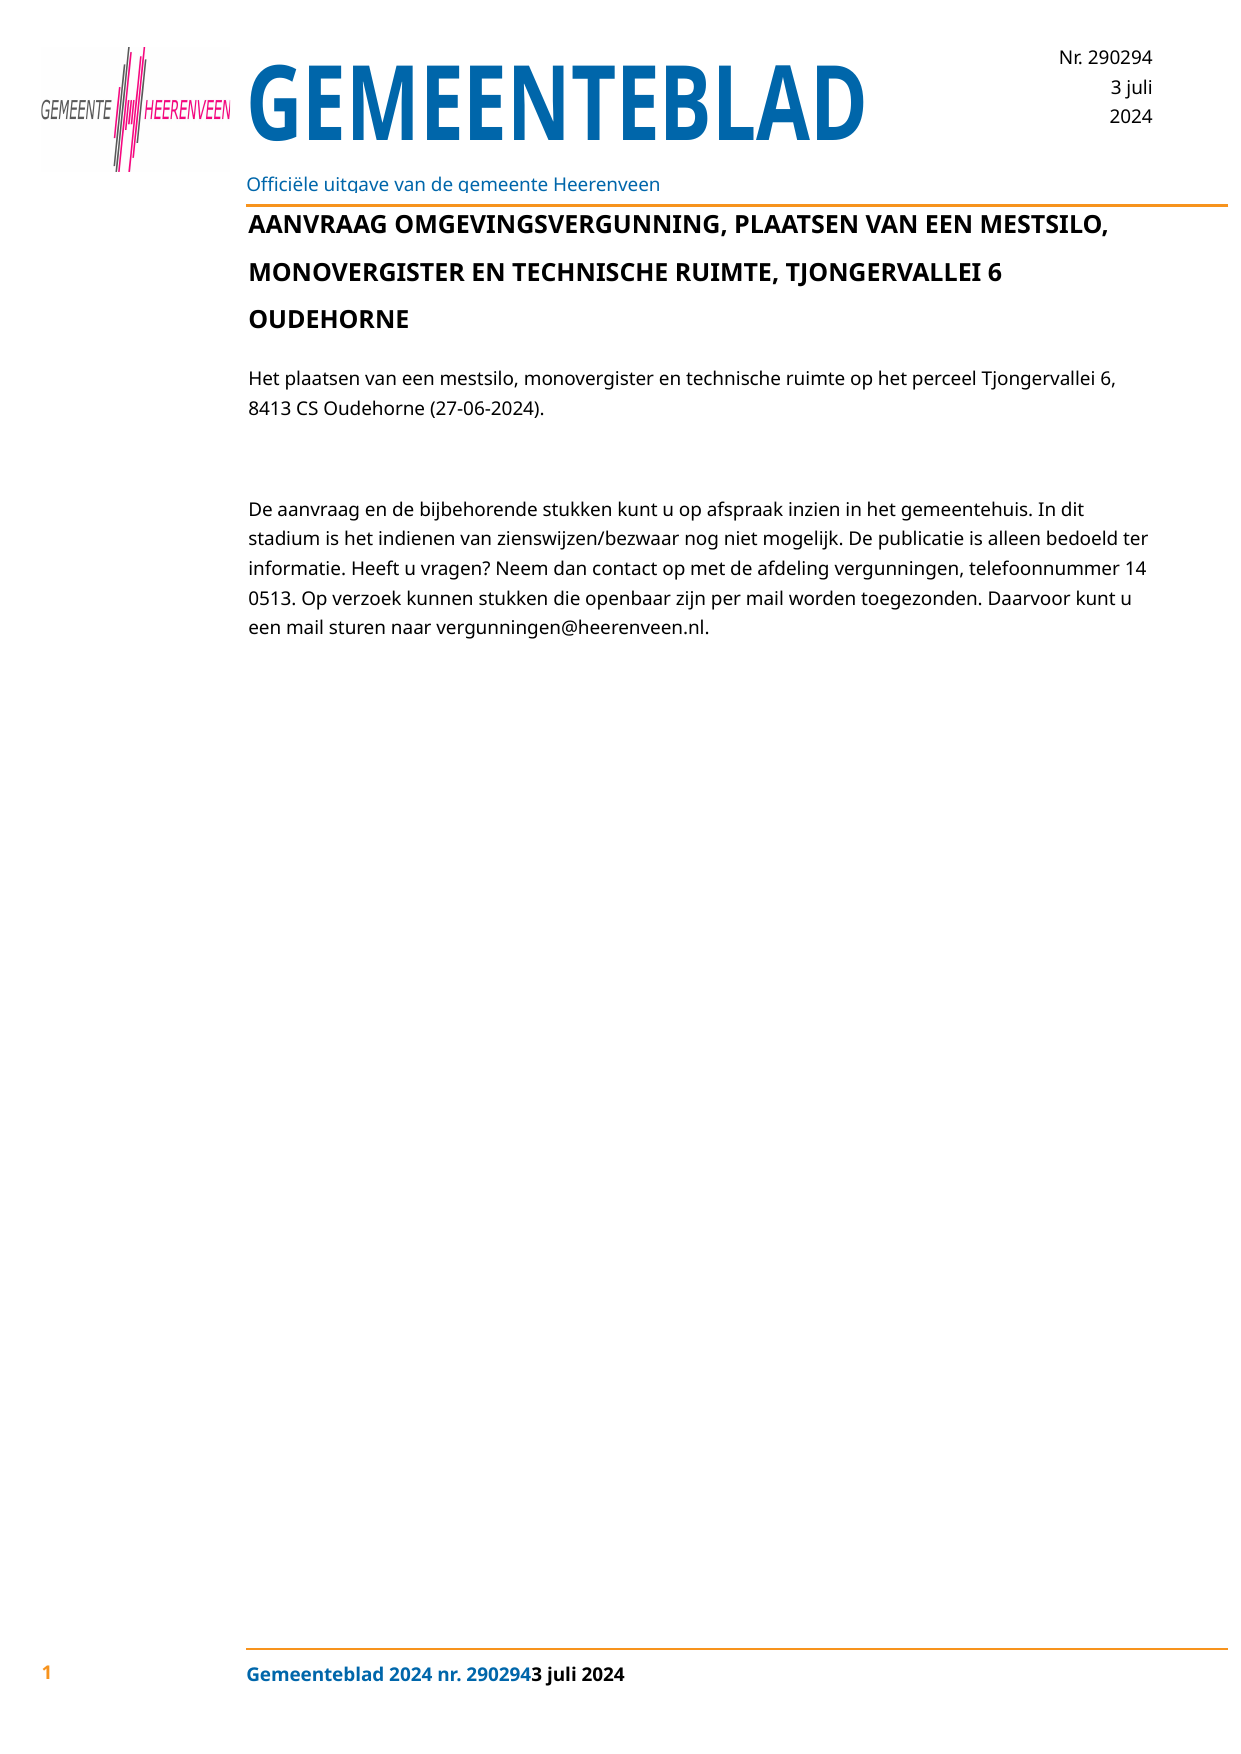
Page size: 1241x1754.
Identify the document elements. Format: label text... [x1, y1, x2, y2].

picture [41, 47, 231, 172]
text AANVRAAG OMGEVINGSVERGUNNING, PLAATSEN VAN EEN MESTSILO, MONOVERGISTER EN TECHNISCHE RUIMTE, TJONGERVALLEI 6 OUDEHORNE [248, 207, 1152, 336]
text Het plaatsen van een mestsilo, monovergister en technische ruimte op het perceel Tjongervallei 6, 8413 CS Oudehorne (27-06-2024). [248, 366, 1152, 421]
text De aanvraag en de bijbehorende stukken kunt u op afspraak inzien in het gemeentehuis. In dit stadium is het indienen van zienswijzen/bezwaar nog niet mogelijk. De publicatie is alleen bedoeld ter informatie. Heeft u vragen? Neem dan contact op met de afdeling vergunningen, telefoonnummer 14 0513. Op verzoek kunnen stukken die openbaar zijn per mail worden toegezonden. Daarvoor kunt u een mail sturen naar vergunningen@heerenveen.nl. [248, 496, 1152, 640]
